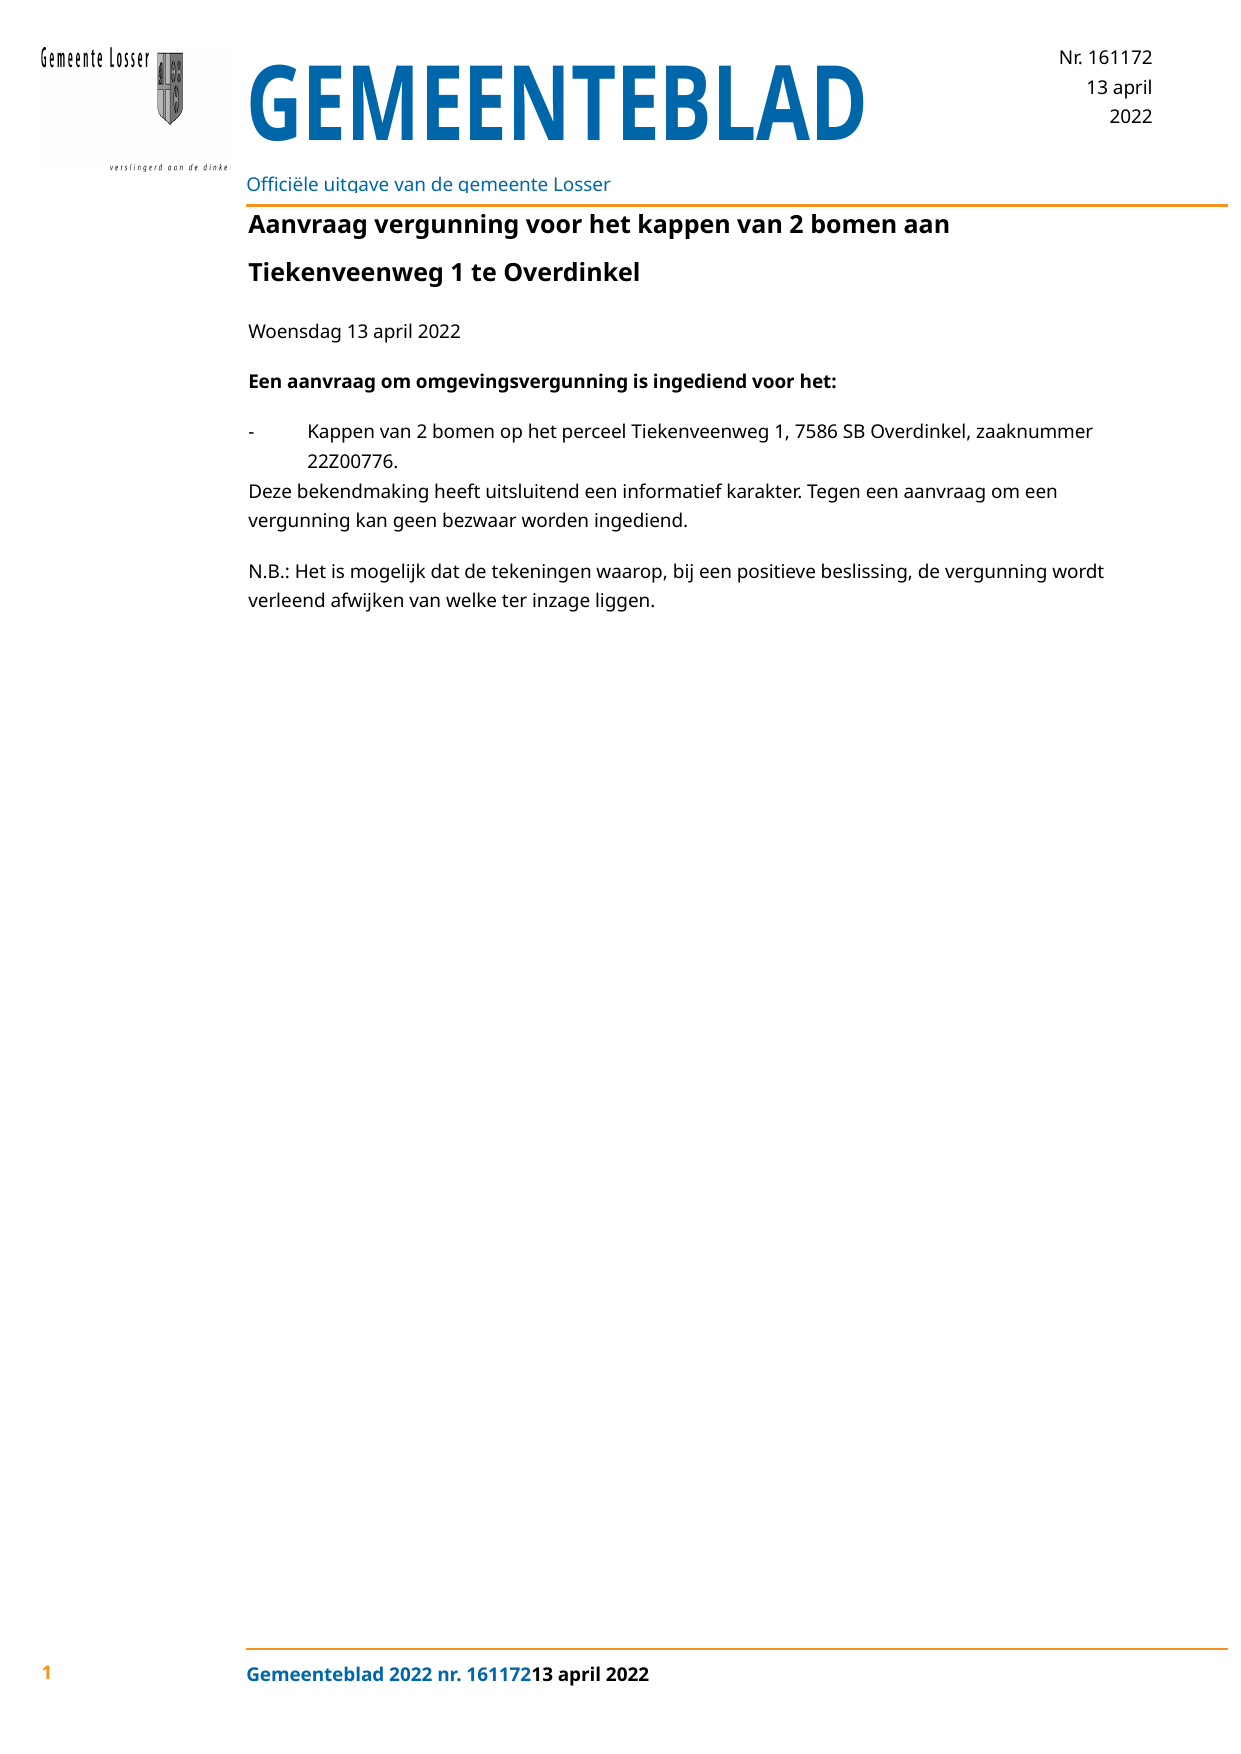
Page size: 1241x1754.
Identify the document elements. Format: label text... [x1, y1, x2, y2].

picture [41, 47, 231, 172]
text Een aanvraag om omgevingsvergunning is ingediend voor het: [248, 368, 1152, 394]
list Kappen van 2 bomen op het perceel Tiekenveenweg 1, 7586 SB Overdinkel, zaaknummer 22Z00776. [248, 419, 1152, 474]
text Deze bekendmaking heeft uitsluitend een informatief karakter. Tegen een aanvraag om een vergunning kan geen bezwaar worden ingediend. [248, 478, 1152, 533]
text Aanvraag vergunning voor het kappen van 2 bomen aan Tiekenveenweg 1 te Overdinkel [248, 207, 1152, 288]
text Woensdag 13 april 2022 [248, 318, 1152, 344]
text N.B.: Het is mogelijk dat de tekeningen waarop, bij een positieve beslissing, de vergunning wordt verleend afwijken van welke ter inzage liggen. [248, 558, 1152, 613]
